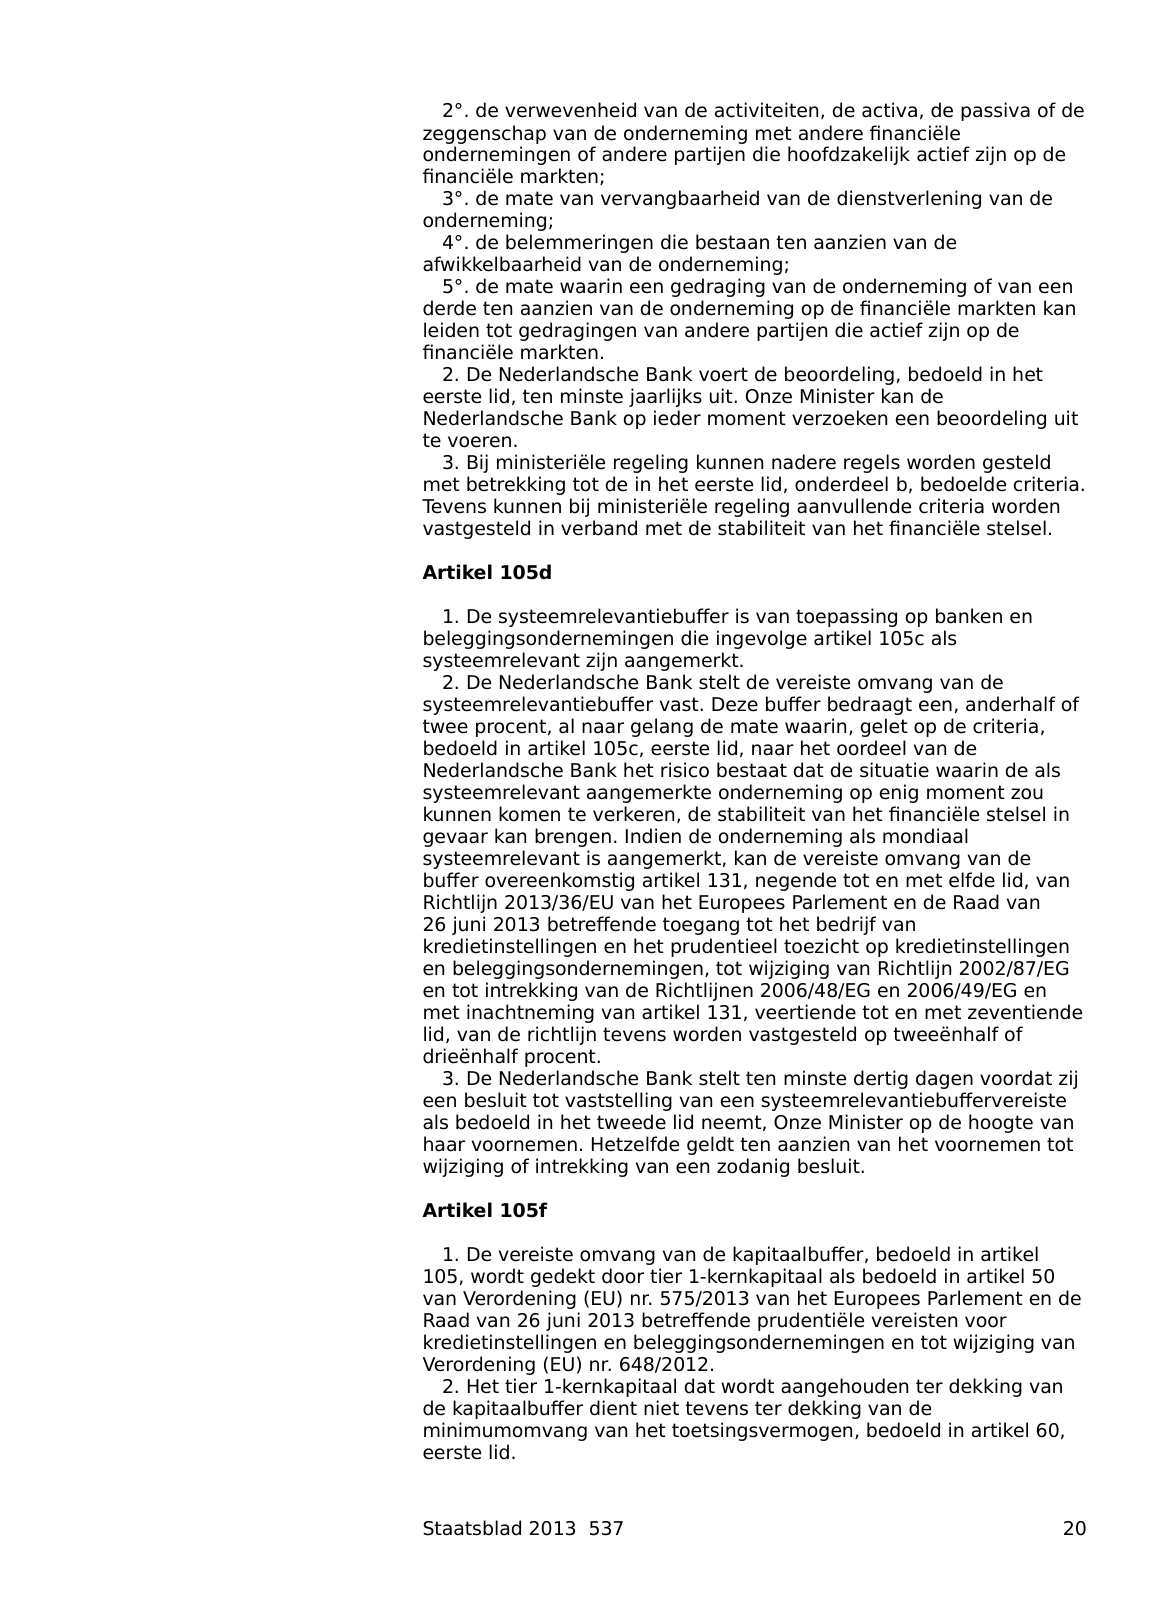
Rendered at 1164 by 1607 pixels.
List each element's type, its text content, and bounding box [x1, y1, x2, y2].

text 3. De Nederlandsche Bank stelt ten minste dertig dagen voordat zij een besluit tot vaststelling van een systeemrelevantiebuffervereiste als bedoeld in het tweede lid neemt, Onze Minister op de hoogte van haar voornemen. Hetzelfde geldt ten aanzien van het voornemen tot wijziging of intrekking van een zodanig besluit. [422, 1068, 1087, 1178]
text 1. De systeemrelevantiebuffer is van toepassing op banken en beleggingsondernemingen die ingevolge artikel 105c als systeemrelevant zijn aangemerkt. [422, 606, 1087, 672]
text 3. Bij ministeriële regeling kunnen nadere regels worden gesteld met betrekking tot de in het eerste lid, onderdeel b, bedoelde criteria. Tevens kunnen bij ministeriële regeling aanvullende criteria worden vastgesteld in verband met de stabiliteit van het financiële stelsel. [422, 452, 1087, 540]
text 4°. de belemmeringen die bestaan ten aanzien van de afwikkelbaarheid van de onderneming; [422, 232, 1087, 276]
text 2. Het tier 1-kernkapitaal dat wordt aangehouden ter dekking van de kapitaalbuffer dient niet tevens ter dekking van de minimumomvang van het toetsingsvermogen, bedoeld in artikel 60, eerste lid. [422, 1376, 1087, 1464]
subtitle Artikel 105d [422, 562, 1087, 584]
text 1. De vereiste omvang van de kapitaalbuffer, bedoeld in artikel 105, wordt gedekt door tier 1-kernkapitaal als bedoeld in artikel 50 van Verordening (EU) nr. 575/2013 van het Europees Parlement en de Raad van 26 juni 2013 betreffende prudentiële vereisten voor kredietinstellingen en beleggingsondernemingen en tot wijziging van Verordening (EU) nr. 648/2012. [422, 1244, 1087, 1376]
text 2°. de verwevenheid van de activiteiten, de activa, de passiva of de zeggenschap van de onderneming met andere financiële ondernemingen of andere partijen die hoofdzakelijk actief zijn op de financiële markten; [422, 100, 1087, 188]
subtitle Artikel 105f [422, 1200, 1087, 1222]
text 2. De Nederlandsche Bank stelt de vereiste omvang van de systeemrelevantiebuffer vast. Deze buffer bedraagt een, anderhalf of twee procent, al naar gelang de mate waarin, gelet op de criteria, bedoeld in artikel 105c, eerste lid, naar het oordeel van de Nederlandsche Bank het risico bestaat dat de situatie waarin de als systeemrelevant aangemerkte onderneming op enig moment zou kunnen komen te verkeren, de stabiliteit van het financiële stelsel in gevaar kan brengen. Indien de onderneming als mondiaal systeemrelevant is aangemerkt, kan de vereiste omvang van de buffer overeenkomstig artikel 131, negende tot en met elfde lid, van Richtlijn 2013/36/EU van het Europees Parlement en de Raad van 26 juni 2013 betreffende toegang tot het bedrijf van kredietinstellingen en het prudentieel toezicht op kredietinstellingen en beleggingsondernemingen, tot wijziging van Richtlijn 2002/87/EG en tot intrekking van de Richtlijnen 2006/48/EG en 2006/49/EG en met inachtneming van artikel 131, veertiende tot en met zeventiende lid, van de richtlijn tevens worden vastgesteld op tweeënhalf of drieënhalf procent. [422, 672, 1087, 1068]
text 2. De Nederlandsche Bank voert de beoordeling, bedoeld in het eerste lid, ten minste jaarlijks uit. Onze Minister kan de Nederlandsche Bank op ieder moment verzoeken een beoordeling uit te voeren. [422, 364, 1087, 452]
text 3°. de mate van vervangbaarheid van de dienstverlening van de onderneming; [422, 188, 1087, 232]
text 5°. de mate waarin een gedraging van de onderneming of van een derde ten aanzien van de onderneming op de financiële markten kan leiden tot gedragingen van andere partijen die actief zijn op de financiële markten. [422, 276, 1087, 364]
